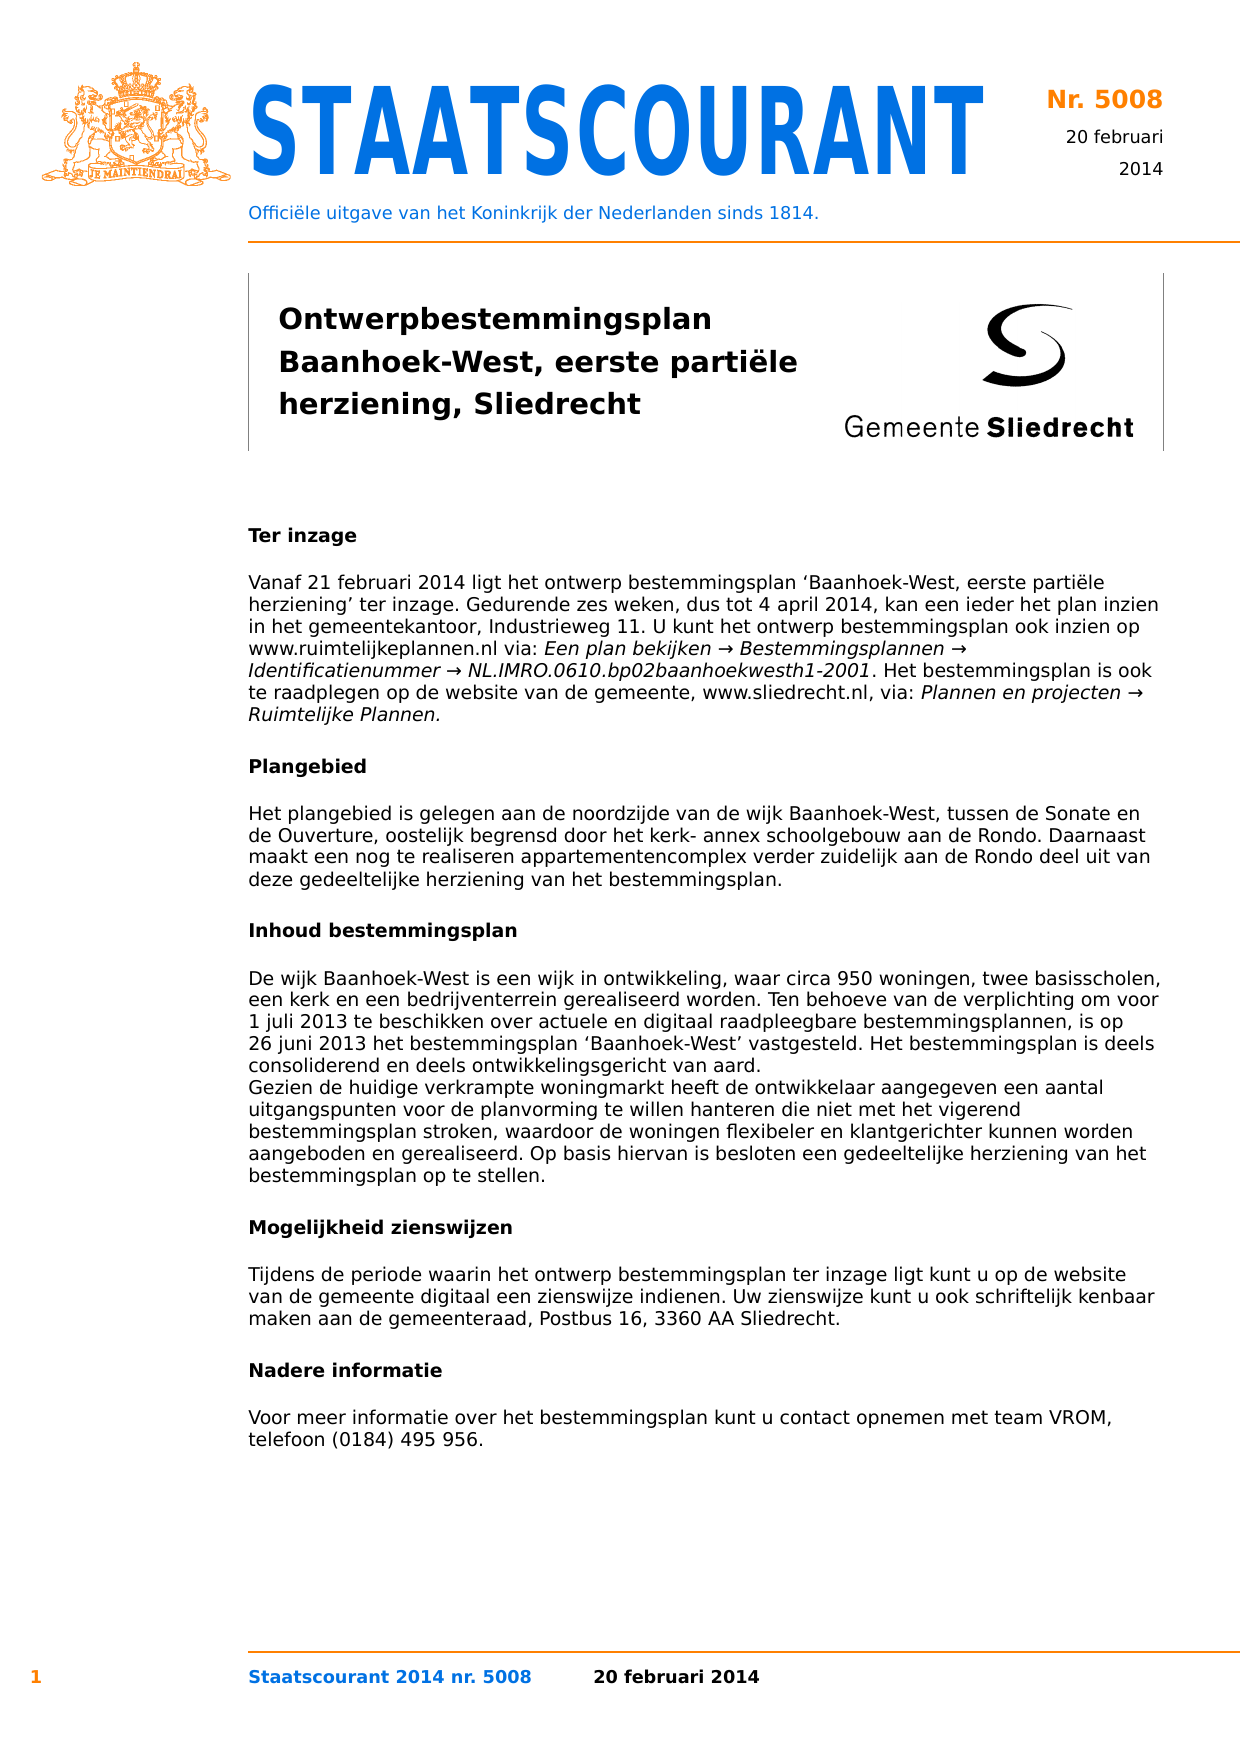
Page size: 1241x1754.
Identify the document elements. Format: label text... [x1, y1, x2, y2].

table_header [25, 62, 248, 241]
table_cell 20 februari [998, 121, 1240, 153]
picture [844, 302, 1134, 439]
subtitle Mogelijkheid zienswijzen [248, 1217, 1163, 1239]
text telefoon (0184) 495 956. [248, 1429, 1163, 1451]
text Vanaf 21 februari 2014 ligt het ontwerp bestemmingsplan ‘Baanhoek-West, eerste partiële herziening’ ter inzage. Gedurende zes weken, dus tot 4 april 2014, kan een ieder het plan inzien in het gemeentekantoor, Industrieweg 11. U kunt het ontwerp bestemmingsplan ook inzien op www.ruimtelijkeplannen.nl via: Een plan bekijken → Bestemmingsplannen → Identificatienummer → NL.IMRO.0610.bp02baanhoekwesth1-2001. Het bestemmingsplan is ook te raadplegen op de website van de gemeente, www.sliedrecht.nl, via: Plannen en projecten → Ruimtelijke Plannen. [248, 572, 1163, 726]
subtitle Inhoud bestemmingsplan [248, 920, 1163, 942]
table_cell Officiële uitgave van het Koninkrijk der Nederlanden sinds 1814. [248, 203, 1240, 241]
text De wijk Baanhoek-West is een wijk in ontwikkeling, waar circa 950 woningen, twee basisscholen, een kerk en een bedrijventerrein gerealiseerd worden. Ten behoeve van de verplichting om voor 1 juli 2013 te beschikken over actuele en digitaal raadpleegbare bestemmingsplannen, is op 26 juni 2013 het bestemmingsplan ‘Baanhoek-West’ vastgesteld. Het bestemmingsplan is deels consoliderend en deels ontwikkelingsgericht van aard. [248, 967, 1163, 1077]
text Gezien de huidige verkrampte woningmarkt heeft de ontwikkelaar aangegeven een aantal uitgangspunten voor de planvorming te willen hanteren die niet met het vigerend bestemmingsplan stroken, waardoor de woningen flexibeler en klantgerichter kunnen worden aangeboden en gerealiseerd. Op basis hiervan is besloten een gedeeltelijke herziening van het bestemmingsplan op te stellen. [248, 1077, 1163, 1187]
text Voor meer informatie over het bestemmingsplan kunt u contact opnemen met team VROM, [248, 1407, 1163, 1429]
table_header Nr. 5008 [998, 62, 1240, 121]
subtitle Ter inzage [248, 525, 1163, 547]
subtitle Nadere informatie [248, 1360, 1163, 1382]
subtitle Plangebied [248, 756, 1163, 777]
subtitle Ontwerpbestemmingsplan Baanhoek-West, eerste partiële herziening, Sliedrecht [249, 273, 1163, 451]
picture [41, 62, 231, 186]
table_header STAATSCOURANT [248, 62, 998, 203]
text Tijdens de periode waarin het ontwerp bestemmingsplan ter inzage ligt kunt u op de website van de gemeente digitaal een zienswijze indienen. Uw zienswijze kunt u ook schriftelijk kenbaar maken aan de gemeenteraad, Postbus 16, 3360 AA Sliedrecht. [248, 1264, 1163, 1330]
text Het plangebied is gelegen aan de noordzijde van de wijk Baanhoek-West, tussen de Sonate en de Ouverture, oostelijk begrensd door het kerk- annex schoolgebouw aan de Rondo. Daarnaast maakt een nog te realiseren appartementencomplex verder zuidelijk aan de Rondo deel uit van deze gedeeltelijke herziening van het bestemmingsplan. [248, 802, 1163, 890]
table_cell 2014 [998, 153, 1240, 203]
